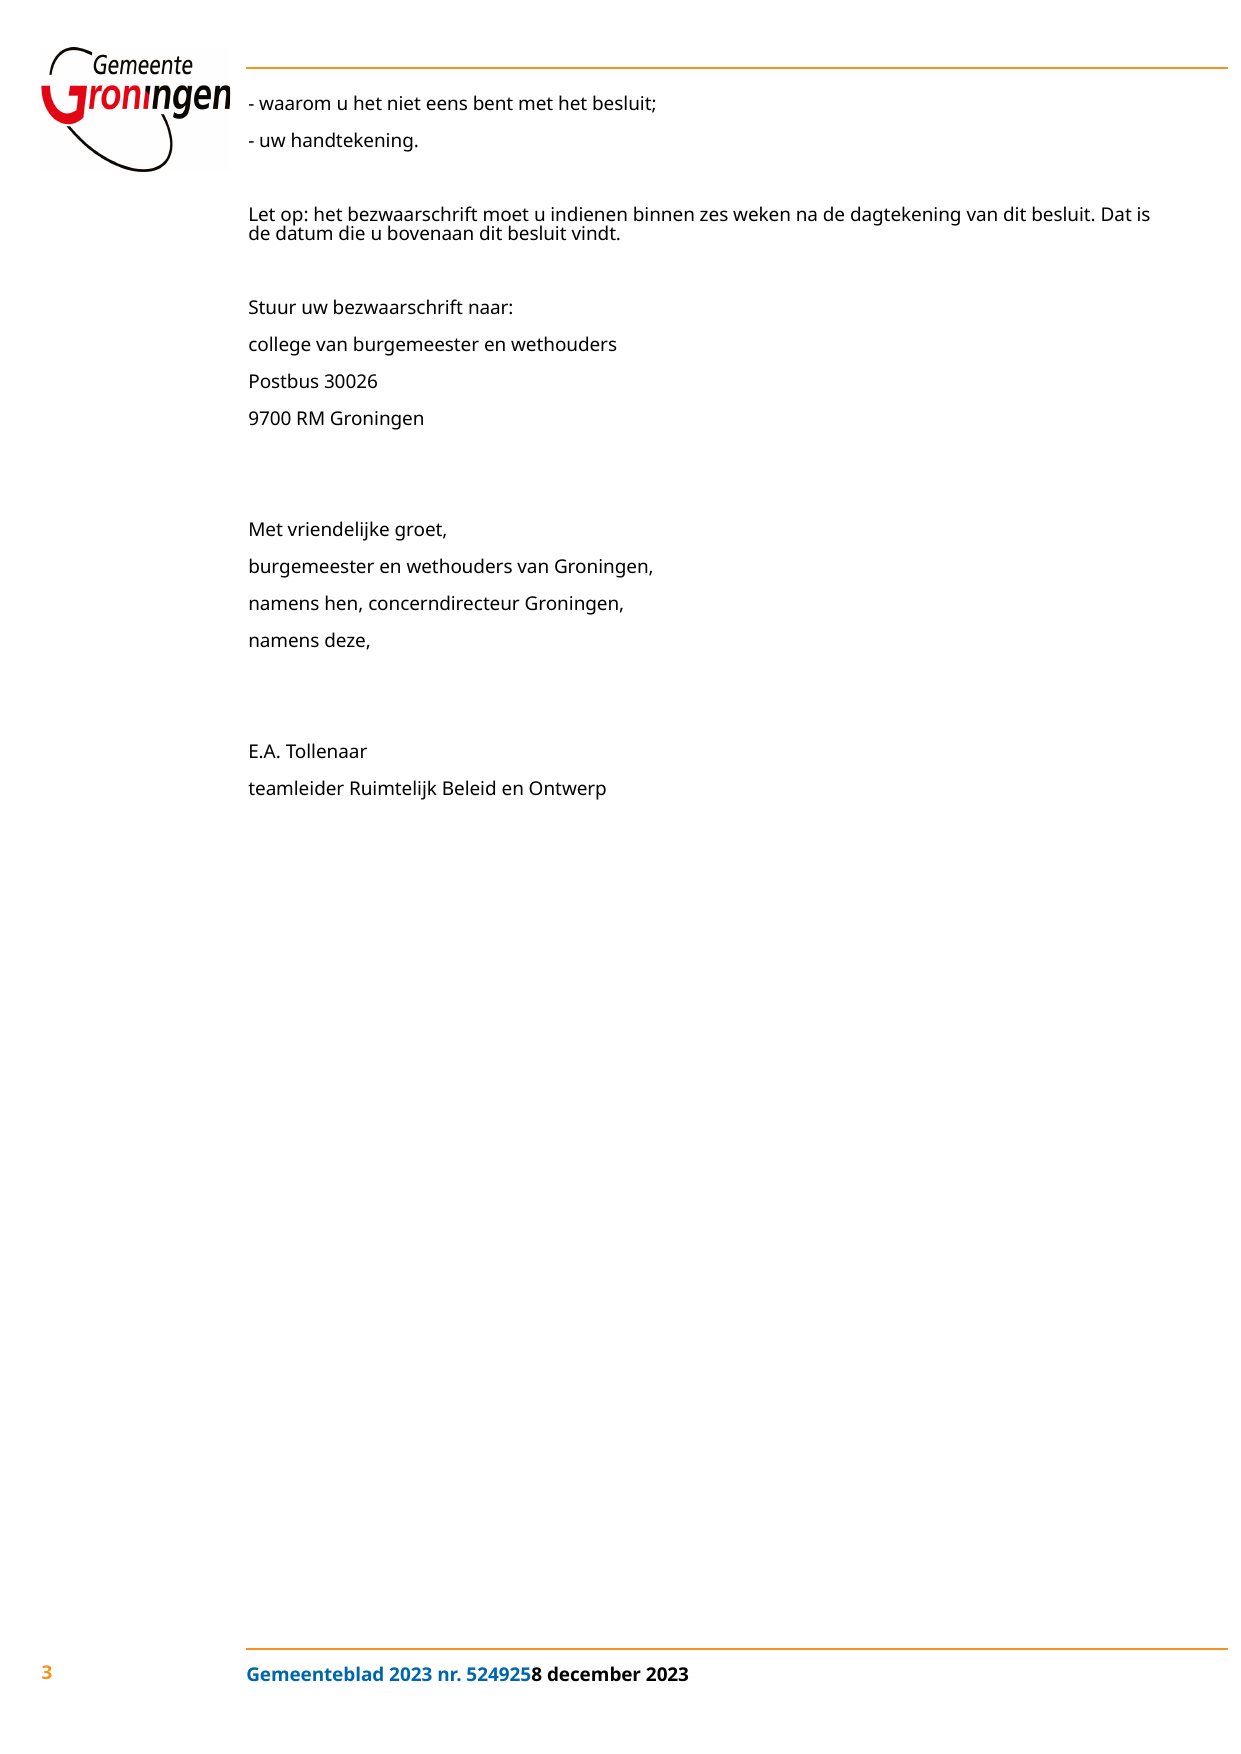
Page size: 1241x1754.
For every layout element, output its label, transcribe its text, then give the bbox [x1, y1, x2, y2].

text burgemeester en wethouders van Groningen, [248, 558, 1152, 577]
text college van burgemeester en wethouders [248, 336, 1152, 355]
text - uw handtekening. [248, 132, 1152, 151]
text teamleider Ruimtelijk Beleid en Ontwerp [248, 780, 1152, 799]
text Let op: het bezwaarschrift moet u indienen binnen zes weken na de dagtekening van dit besluit. Dat is de datum die u bovenaan dit besluit vindt. [248, 206, 1152, 244]
text 9700 RM Groningen [248, 410, 1152, 429]
text namens hen, concerndirecteur Groningen, [248, 595, 1152, 614]
text namens deze, [248, 632, 1152, 651]
text Postbus 30026 [248, 373, 1152, 392]
text Met vriendelijke groet, [248, 521, 1152, 540]
text Stuur uw bezwaarschrift naar: [248, 299, 1152, 318]
picture [41, 47, 231, 172]
text E.A. Tollenaar [248, 743, 1152, 762]
text - waarom u het niet eens bent met het besluit; [248, 95, 1152, 114]
